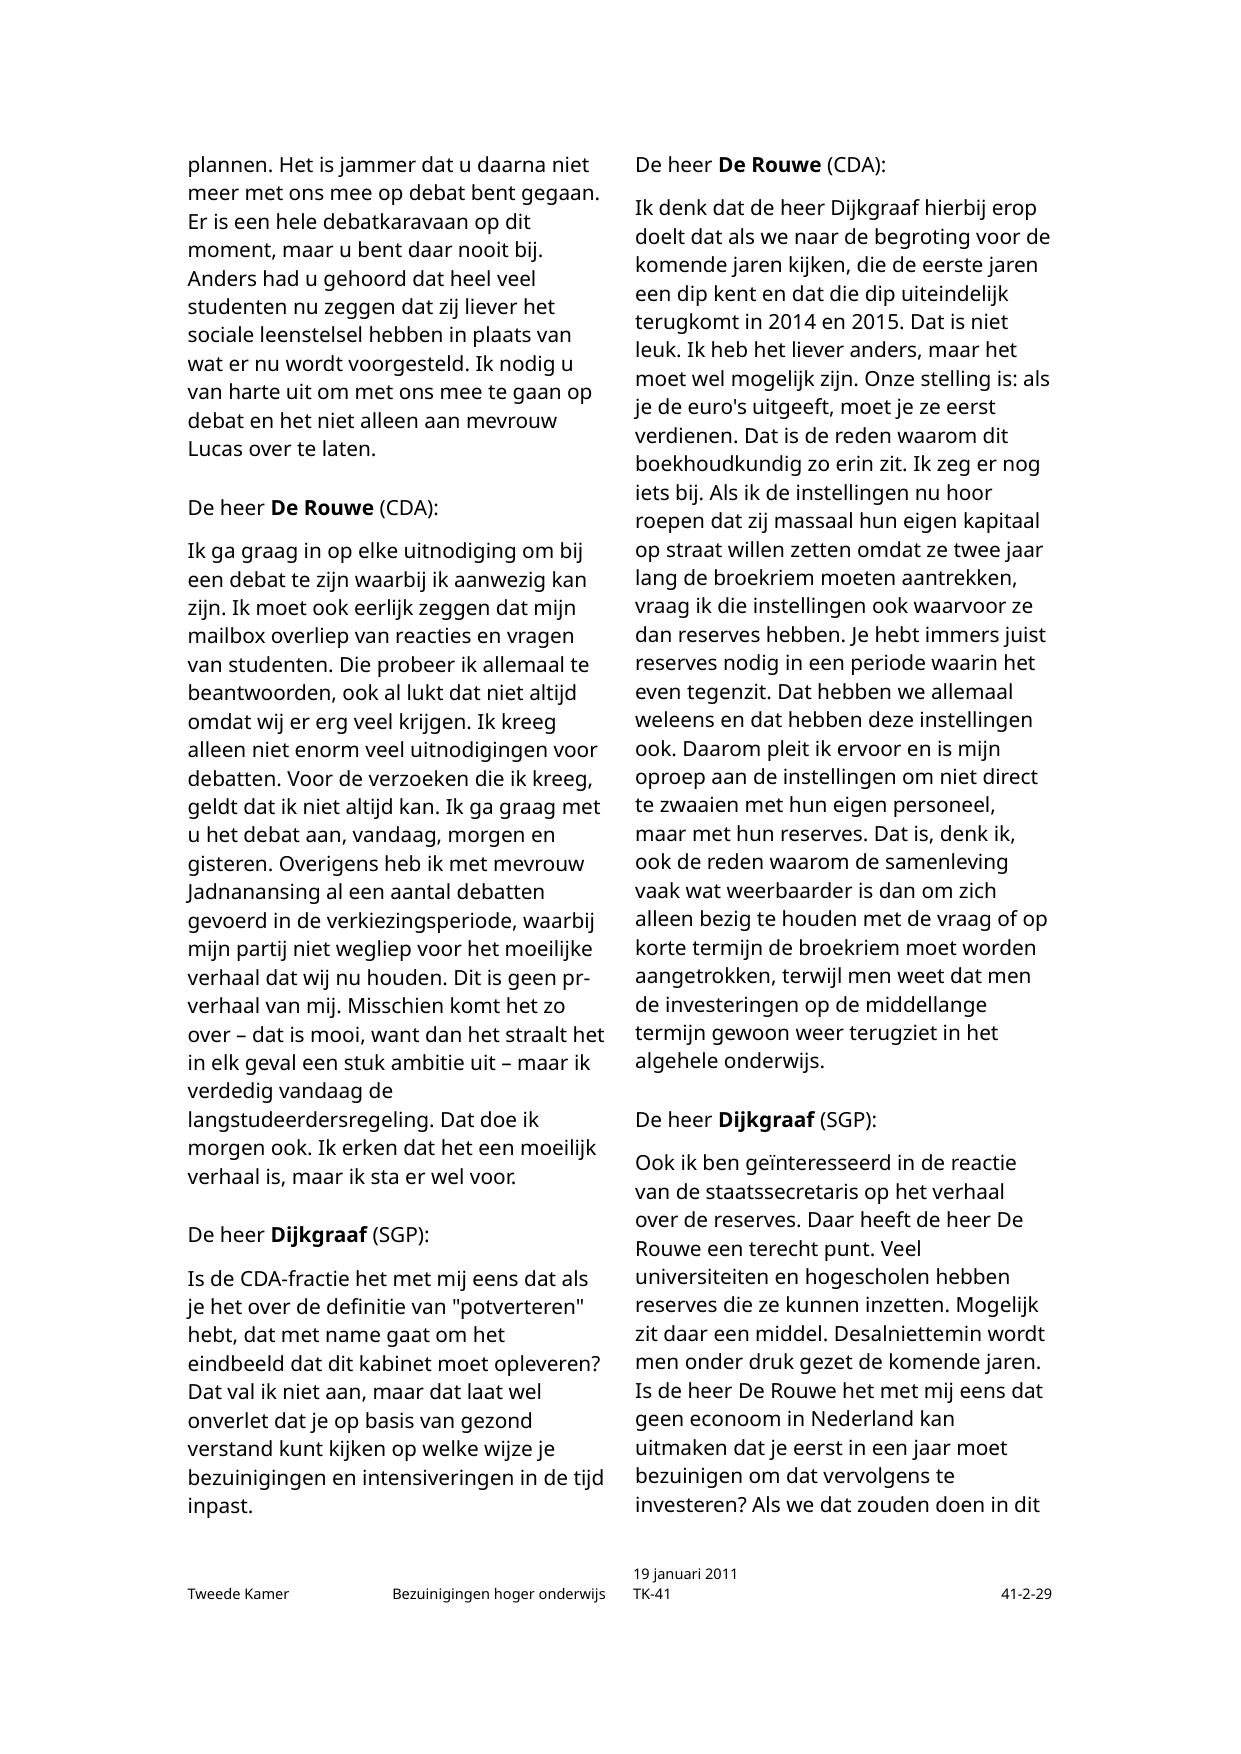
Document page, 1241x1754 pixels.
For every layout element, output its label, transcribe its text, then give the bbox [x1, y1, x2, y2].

text plannen. Het is jammer dat u daarna niet meer met ons mee op debat bent gegaan. Er is een hele debatkaravaan op dit moment, maar u bent daar nooit bij. Anders had u gehoord dat heel veel studenten nu zeggen dat zij liever het sociale leenstelsel hebben in plaats van wat er nu wordt voorgesteld. Ik nodig u van harte uit om met ons mee te gaan op debat en het niet alleen aan mevrouw Lucas over te laten. [187, 150, 605, 463]
text Ik denk dat de heer Dijkgraaf hierbij erop doelt dat als we naar de begroting voor de komende jaren kijken, die de eerste jaren een dip kent en dat die dip uiteindelijk terugkomt in 2014 en 2015. Dat is niet leuk. Ik heb het liever anders, maar het moet wel mogelijk zijn. Onze stelling is: als je de euro's uitgeeft, moet je ze eerst verdienen. Dat is de reden waarom dit boekhoudkundig zo erin zit. Ik zeg er nog iets bij. Als ik de instellingen nu hoor roepen dat zij massaal hun eigen kapitaal op straat willen zetten omdat ze twee jaar lang de broekriem moeten aantrekken, vraag ik die instellingen ook waarvoor ze dan reserves hebben. Je hebt immers juist reserves nodig in een periode waarin het even tegenzit. Dat hebben we allemaal weleens en dat hebben deze instellingen ook. Daarom pleit ik ervoor en is mijn oproep aan de instellingen om niet direct te zwaaien met hun eigen personeel, maar met hun reserves. Dat is, denk ik, ook de reden waarom de samenleving vaak wat weerbaarder is dan om zich alleen bezig te houden met de vraag of op korte termijn de broekriem moet worden aangetrokken, terwijl men weet dat men de investeringen op de middellange termijn gewoon weer terugziet in het algehele onderwijs. [635, 193, 1053, 1075]
text De heer De Rouwe (CDA): [187, 493, 605, 521]
text De heer De Rouwe (CDA): [635, 150, 1053, 178]
text Is de CDA-fractie het met mij eens dat als je het over de definitie van "potverteren" hebt, dat met name gaat om het eindbeeld dat dit kabinet moet opleveren? Dat val ik niet aan, maar dat laat wel onverlet dat je op basis van gezond verstand kunt kijken op welke wijze je bezuinigingen en intensiveringen in de tijd inpast. [187, 1264, 605, 1520]
text Ook ik ben geïnteresseerd in de reactie van de staatssecretaris op het verhaal over de reserves. Daar heeft de heer De Rouwe een terecht punt. Veel universiteiten en hogescholen hebben reserves die ze kunnen inzetten. Mogelijk zit daar een middel. Desalniettemin wordt men onder druk gezet de komende jaren. Is de heer De Rouwe het met mij eens dat geen econoom in Nederland kan uitmaken dat je eerst in een jaar moet bezuinigen om dat vervolgens te investeren? Als we dat zouden doen in dit [635, 1148, 1053, 1518]
text De heer Dijkgraaf (SGP): [635, 1105, 1053, 1133]
text Ik ga graag in op elke uitnodiging om bij een debat te zijn waarbij ik aanwezig kan zijn. Ik moet ook eerlijk zeggen dat mijn mailbox overliep van reacties en vragen van studenten. Die probeer ik allemaal te beantwoorden, ook al lukt dat niet altijd omdat wij er erg veel krijgen. Ik kreeg alleen niet enorm veel uitnodigingen voor debatten. Voor de verzoeken die ik kreeg, geldt dat ik niet altijd kan. Ik ga graag met u het debat aan, vandaag, morgen en gisteren. Overigens heb ik met mevrouw Jadnanansing al een aantal debatten gevoerd in de verkiezingsperiode, waarbij mijn partij niet wegliep voor het moeilijke verhaal dat wij nu houden. Dit is geen pr-verhaal van mij. Misschien komt het zo over – dat is mooi, want dan het straalt het in elk geval een stuk ambitie uit – maar ik verdedig vandaag de langstudeerdersregeling. Dat doe ik morgen ook. Ik erken dat het een moeilijk verhaal is, maar ik sta er wel voor. [187, 536, 605, 1190]
text De heer Dijkgraaf (SGP): [187, 1220, 605, 1249]
